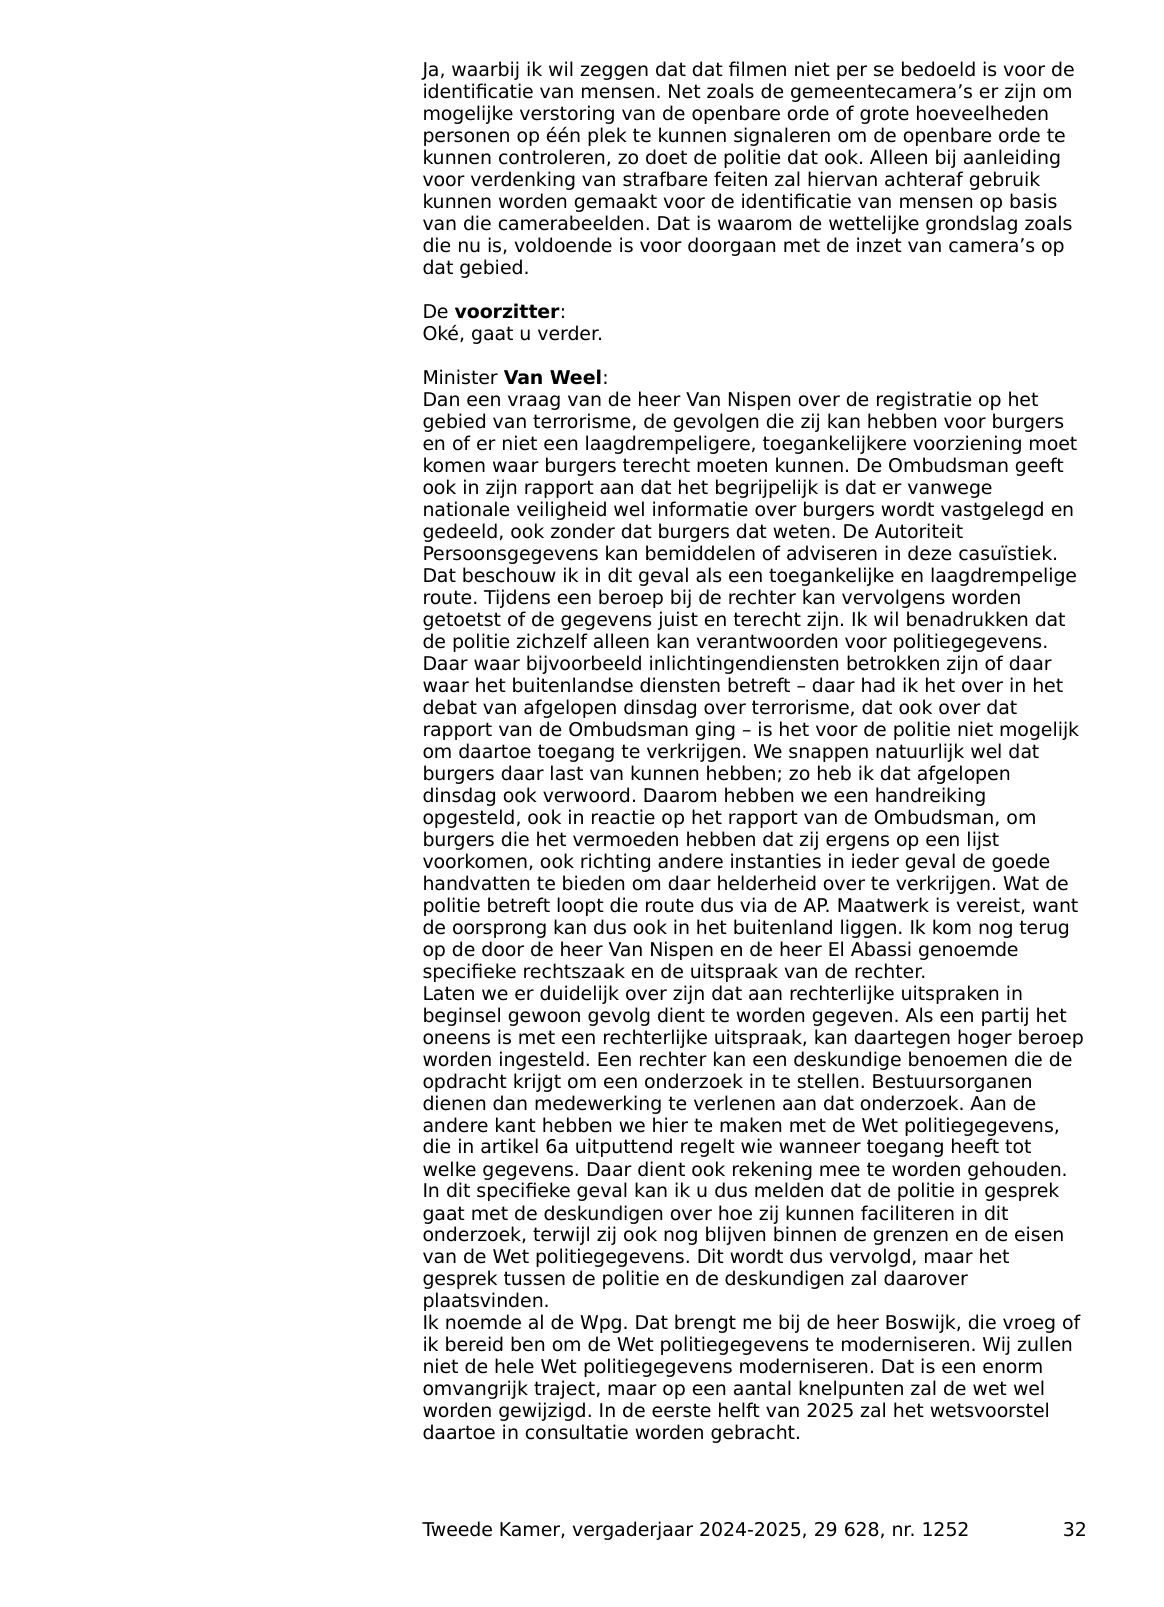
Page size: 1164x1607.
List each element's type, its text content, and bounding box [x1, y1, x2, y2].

text De voorzitter: [422, 301, 1087, 323]
text Ik noemde al de Wpg. Dat brengt me bij de heer Boswijk, die vroeg of ik bereid ben om de Wet politiegegevens te moderniseren. Wij zullen niet de hele Wet politiegegevens moderniseren. Dat is een enorm omvangrijk traject, maar op een aantal knelpunten zal de wet wel worden gewijzigd. In de eerste helft van 2025 zal het wetsvoorstel daartoe in consultatie worden gebracht. [422, 1312, 1087, 1444]
text Laten we er duidelijk over zijn dat aan rechterlijke uitspraken in beginsel gewoon gevolg dient te worden gegeven. Als een partij het oneens is met een rechterlijke uitspraak, kan daartegen hoger beroep worden ingesteld. Een rechter kan een deskundige benoemen die de opdracht krijgt om een onderzoek in te stellen. Bestuursorganen dienen dan medewerking te verlenen aan dat onderzoek. Aan de andere kant hebben we hier te maken met de Wet politiegegevens, die in artikel 6a uitputtend regelt wie wanneer toegang heeft tot welke gegevens. Daar dient ook rekening mee te worden gehouden. In dit specifieke geval kan ik u dus melden dat de politie in gesprek gaat met de deskundigen over hoe zij kunnen faciliteren in dit onderzoek, terwijl zij ook nog blijven binnen de grenzen en de eisen van de Wet politiegegevens. Dit wordt dus vervolgd, maar het gesprek tussen de politie en de deskundigen zal daarover plaatsvinden. [422, 983, 1087, 1312]
text Dan een vraag van de heer Van Nispen over de registratie op het gebied van terrorisme, de gevolgen die zij kan hebben voor burgers en of er niet een laagdrempeligere, toegankelijkere voorziening moet komen waar burgers terecht moeten kunnen. De Ombudsman geeft ook in zijn rapport aan dat het begrijpelijk is dat er vanwege nationale veiligheid wel informatie over burgers wordt vastgelegd en gedeeld, ook zonder dat burgers dat weten. De Autoriteit Persoonsgegevens kan bemiddelen of adviseren in deze casuïstiek. Dat beschouw ik in dit geval als een toegankelijke en laagdrempelige route. Tijdens een beroep bij de rechter kan vervolgens worden getoetst of de gegevens juist en terecht zijn. Ik wil benadrukken dat de politie zichzelf alleen kan verantwoorden voor politiegegevens. Daar waar bijvoorbeeld inlichtingendiensten betrokken zijn of daar waar het buitenlandse diensten betreft – daar had ik het over in het debat van afgelopen dinsdag over terrorisme, dat ook over dat rapport van de Ombudsman ging – is het voor de politie niet mogelijk om daartoe toegang te verkrijgen. We snappen natuurlijk wel dat burgers daar last van kunnen hebben; zo heb ik dat afgelopen dinsdag ook verwoord. Daarom hebben we een handreiking opgesteld, ook in reactie op het rapport van de Ombudsman, om burgers die het vermoeden hebben dat zij ergens op een lijst voorkomen, ook richting andere instanties in ieder geval de goede handvatten te bieden om daar helderheid over te verkrijgen. Wat de politie betreft loopt die route dus via de AP. Maatwerk is vereist, want de oorsprong kan dus ook in het buitenland liggen. Ik kom nog terug op de door de heer Van Nispen en de heer El Abassi genoemde specifieke rechtszaak en de uitspraak van de rechter. [422, 389, 1087, 983]
text Oké, gaat u verder. [422, 323, 1087, 345]
text Ja, waarbij ik wil zeggen dat dat filmen niet per se bedoeld is voor de identificatie van mensen. Net zoals de gemeentecamera’s er zijn om mogelijke verstoring van de openbare orde of grote hoeveelheden personen op één plek te kunnen signaleren om de openbare orde te kunnen controleren, zo doet de politie dat ook. Alleen bij aanleiding voor verdenking van strafbare feiten zal hiervan achteraf gebruik kunnen worden gemaakt voor de identificatie van mensen op basis van die camerabeelden. Dat is waarom de wettelijke grondslag zoals die nu is, voldoende is voor doorgaan met de inzet van camera’s op dat gebied. [422, 59, 1087, 279]
text Minister Van Weel: [422, 367, 1087, 389]
